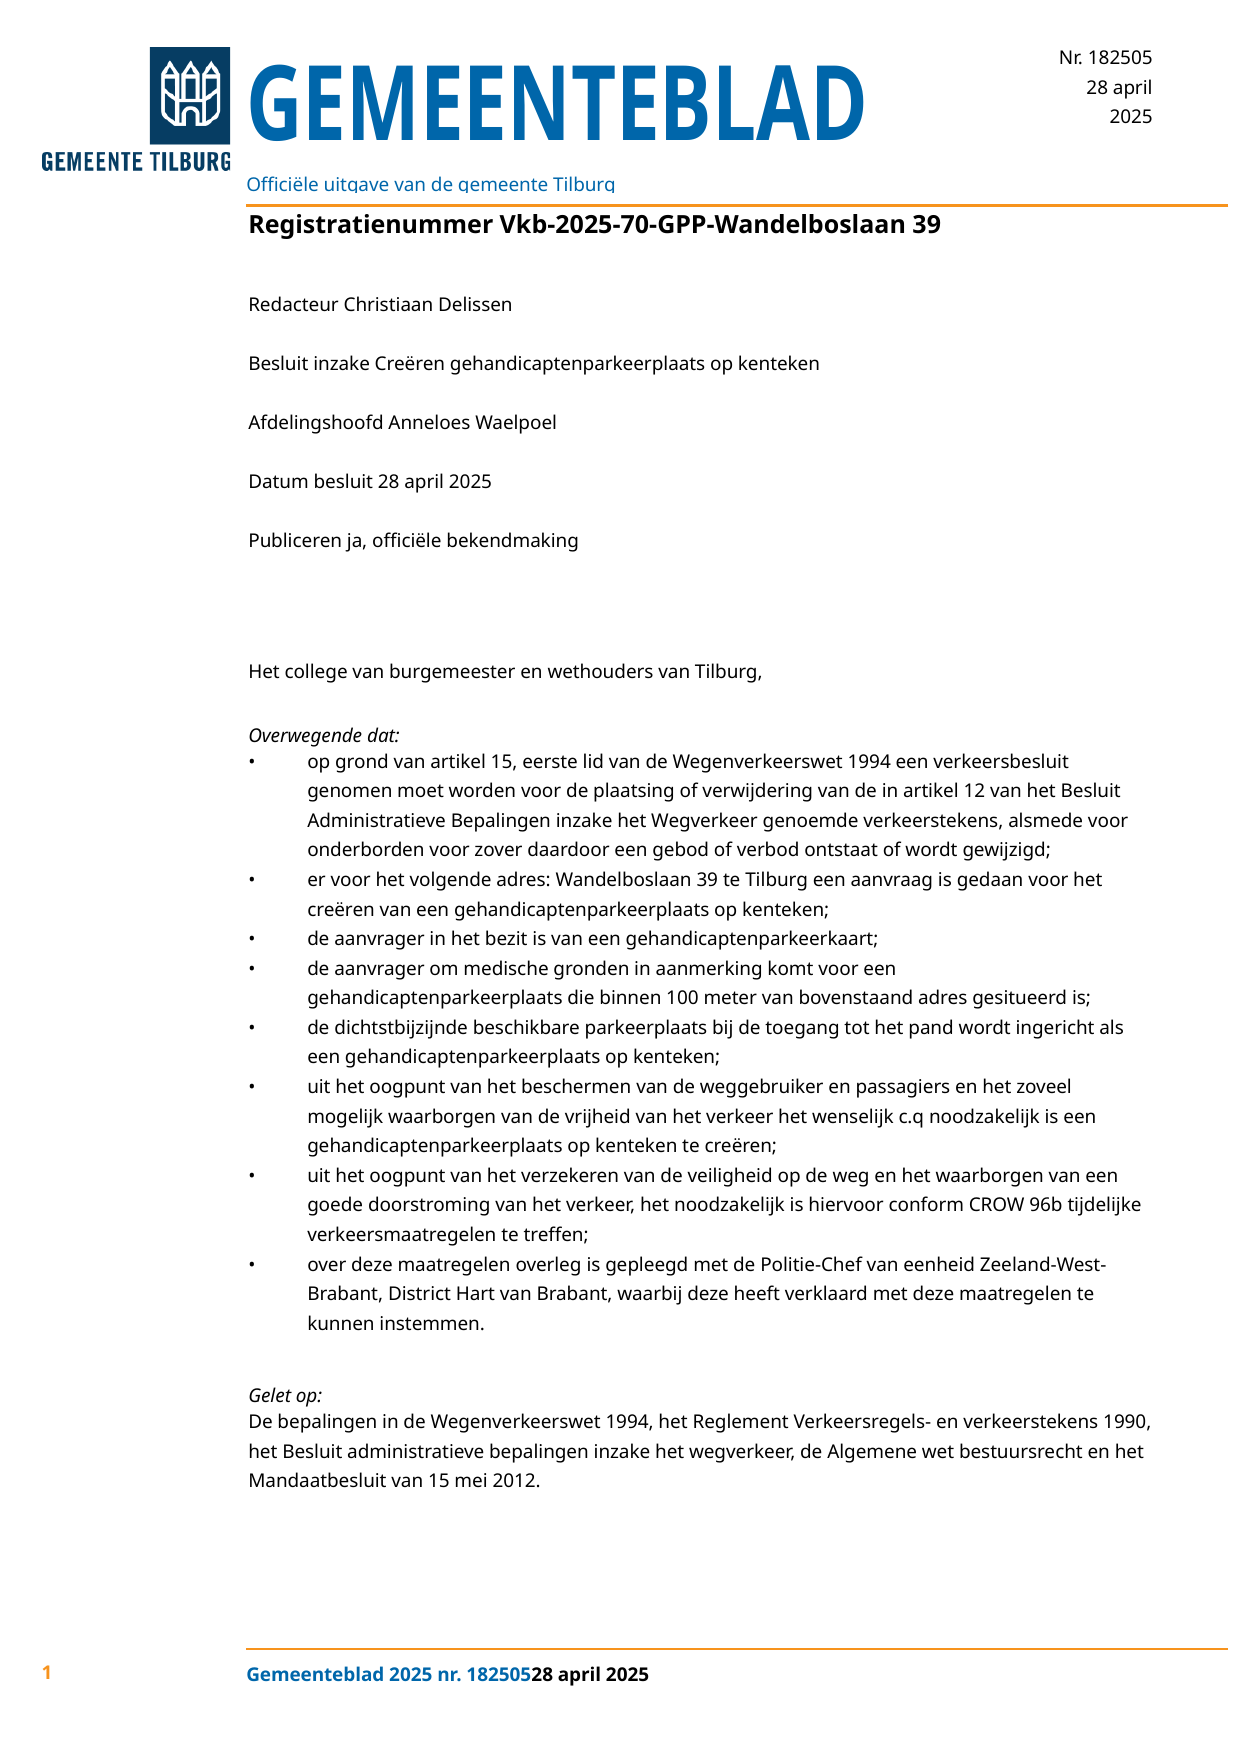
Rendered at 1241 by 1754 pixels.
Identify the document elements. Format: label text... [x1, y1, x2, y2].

text Datum besluit 28 april 2025 [248, 468, 1152, 494]
list de aanvrager om medische gronden in aanmerking komt voor een gehandicaptenparkeerplaats die binnen 100 meter van bovenstaand adres gesitueerd is; [248, 955, 1152, 1010]
text Besluit inzake Creëren gehandicaptenparkeerplaats op kenteken [248, 350, 1152, 376]
picture [41, 47, 231, 172]
list er voor het volgende adres: Wandelboslaan 39 te Tilburg een aanvraag is gedaan voor het creëren van een gehandicaptenparkeerplaats op kenteken; [248, 866, 1152, 921]
text Overwegende dat: [248, 722, 1152, 748]
text Gelet op: [248, 1383, 1152, 1408]
text Publiceren ja, officiële bekendmaking [248, 528, 1152, 553]
list de dichtstbijzijnde beschikbare parkeerplaats bij de toegang tot het pand wordt ingericht als een gehandicaptenparkeerplaats op kenteken; [248, 1014, 1152, 1069]
text Registratienummer Vkb-2025-70-GPP-Wandelboslaan 39 [248, 207, 1152, 241]
text Afdelingshoofd Anneloes Waelpoel [248, 409, 1152, 435]
list over deze maatregelen overleg is gepleegd met de Politie-Chef van eenheid Zeeland-West-Brabant, District Hart van Brabant, waarbij deze heeft verklaard met deze maatregelen te kunnen instemmen. [248, 1251, 1152, 1336]
list de aanvrager in het bezit is van een gehandicaptenparkeerkaart; [248, 925, 1152, 951]
list uit het oogpunt van het beschermen van de weggebruiker en passagiers en het zoveel mogelijk waarborgen van de vrijheid van het verkeer het wenselijk c.q noodzakelijk is een gehandicaptenparkeerplaats op kenteken te creëren; [248, 1073, 1152, 1158]
list uit het oogpunt van het verzekeren van de veiligheid op de weg en het waarborgen van een goede doorstroming van het verkeer, het noodzakelijk is hiervoor conform CROW 96b tijdelijke verkeersmaatregelen te treffen; [248, 1162, 1152, 1247]
text Redacteur Christiaan Delissen [248, 291, 1152, 317]
text De bepalingen in de Wegenverkeerswet 1994, het Reglement Verkeersregels- en verkeerstekens 1990, het Besluit administratieve bepalingen inzake het wegverkeer, de Algemene wet bestuursrecht en het Mandaatbesluit van 15 mei 2012. [248, 1408, 1152, 1493]
list op grond van artikel 15, eerste lid van de Wegenverkeerswet 1994 een verkeersbesluit genomen moet worden voor de plaatsing of verwijdering van de in artikel 12 van het Besluit Administratieve Bepalingen inzake het Wegverkeer genoemde verkeerstekens, alsmede voor onderborden voor zover daardoor een gebod of verbod ontstaat of wordt gewijzigd; [248, 748, 1152, 862]
text Het college van burgemeester en wethouders van Tilburg, [248, 658, 1152, 684]
